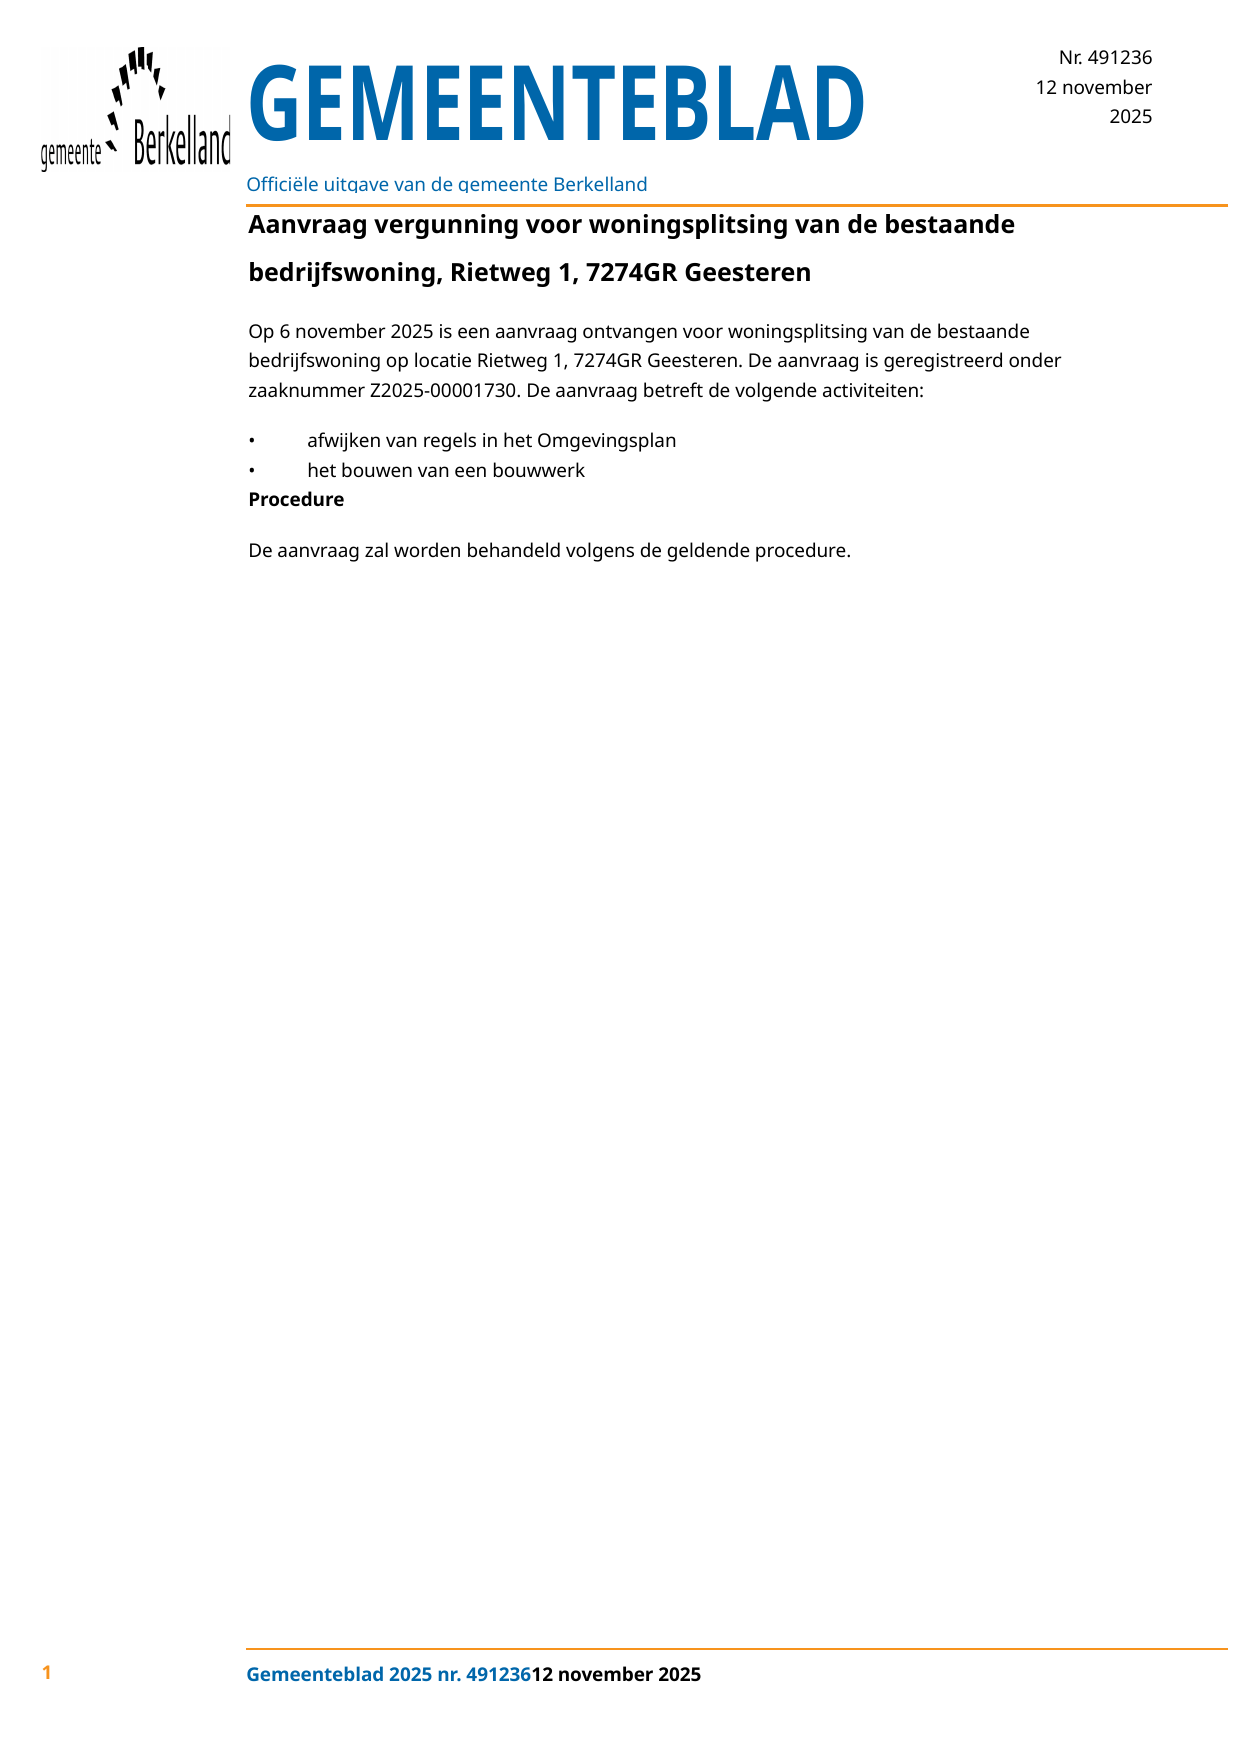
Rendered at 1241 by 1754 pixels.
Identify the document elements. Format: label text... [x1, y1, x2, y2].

list afwijken van regels in het Omgevingsplan [248, 427, 1152, 453]
text Op 6 november 2025 is een aanvraag ontvangen voor woningsplitsing van de bestaande bedrijfswoning op locatie Rietweg 1, 7274GR Geesteren. De aanvraag is geregistreerd onder zaaknummer Z2025-00001730. De aanvraag betreft de volgende activiteiten: [248, 318, 1152, 403]
list het bouwen van een bouwwerk [248, 457, 1152, 483]
text Procedure [248, 487, 1152, 512]
text De aanvraag zal worden behandeld volgens de geldende procedure. [248, 537, 1152, 563]
text Aanvraag vergunning voor woningsplitsing van de bestaande bedrijfswoning, Rietweg 1, 7274GR Geesteren [248, 207, 1152, 288]
picture [41, 47, 231, 172]
